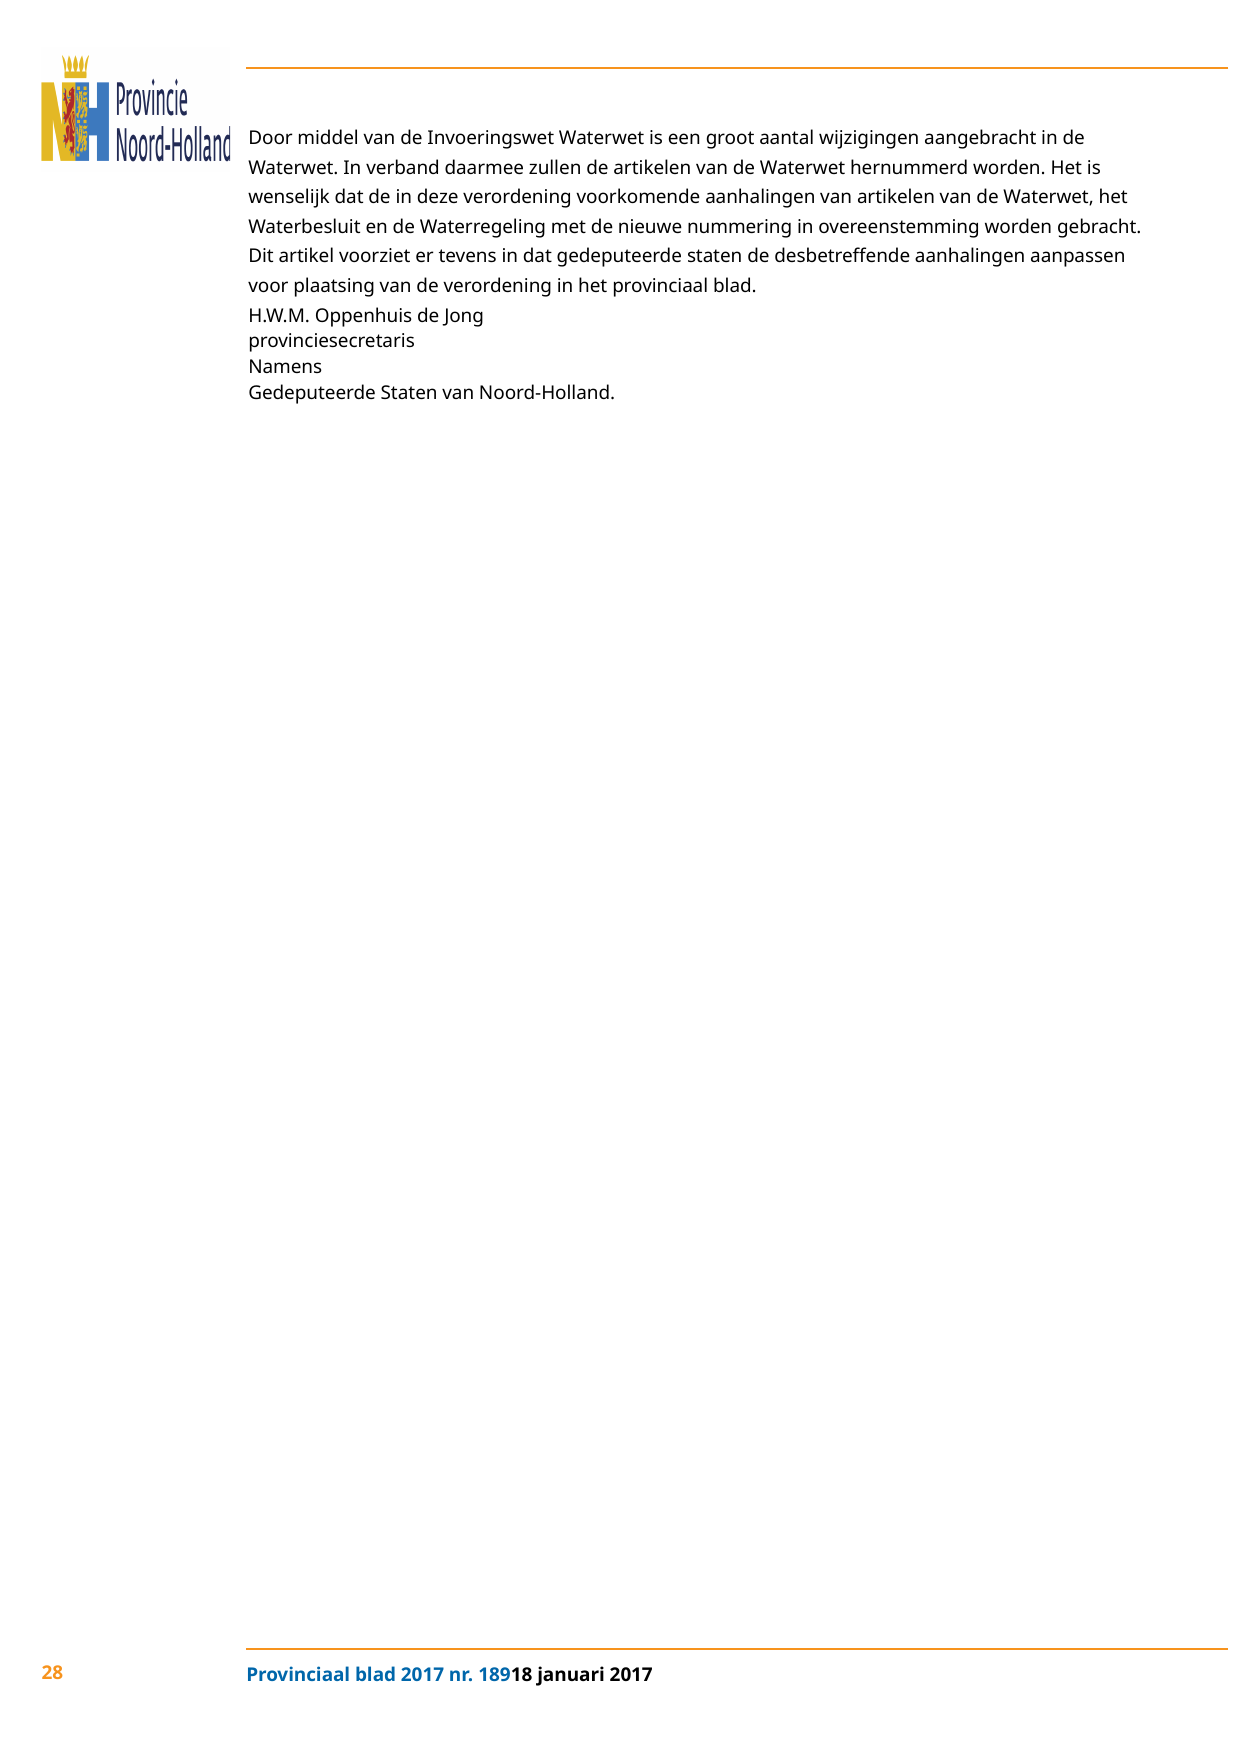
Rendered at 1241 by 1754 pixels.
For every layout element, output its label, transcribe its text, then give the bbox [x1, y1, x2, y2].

picture [41, 47, 231, 172]
text Door middel van de Invoeringswet Waterwet is een groot aantal wijzigingen aangebracht in de Waterwet. In verband daarmee zullen de artikelen van de Waterwet hernummerd worden. Het is wenselijk dat de in deze verordening voorkomende aanhalingen van artikelen van de Waterwet, het Waterbesluit en de Waterregeling met de nieuwe nummering in overeenstemming worden gebracht. Dit artikel voorziet er tevens in dat gedeputeerde staten de desbetreffende aanhalingen aanpassen voor plaatsing van de verordening in het provinciaal blad. [248, 124, 1152, 298]
text provinciesecretaris [248, 328, 1152, 353]
text H.W.M. Oppenhuis de Jong [248, 302, 1152, 328]
text Namens [248, 353, 1152, 379]
text Gedeputeerde Staten van Noord-Holland. [248, 379, 1152, 405]
